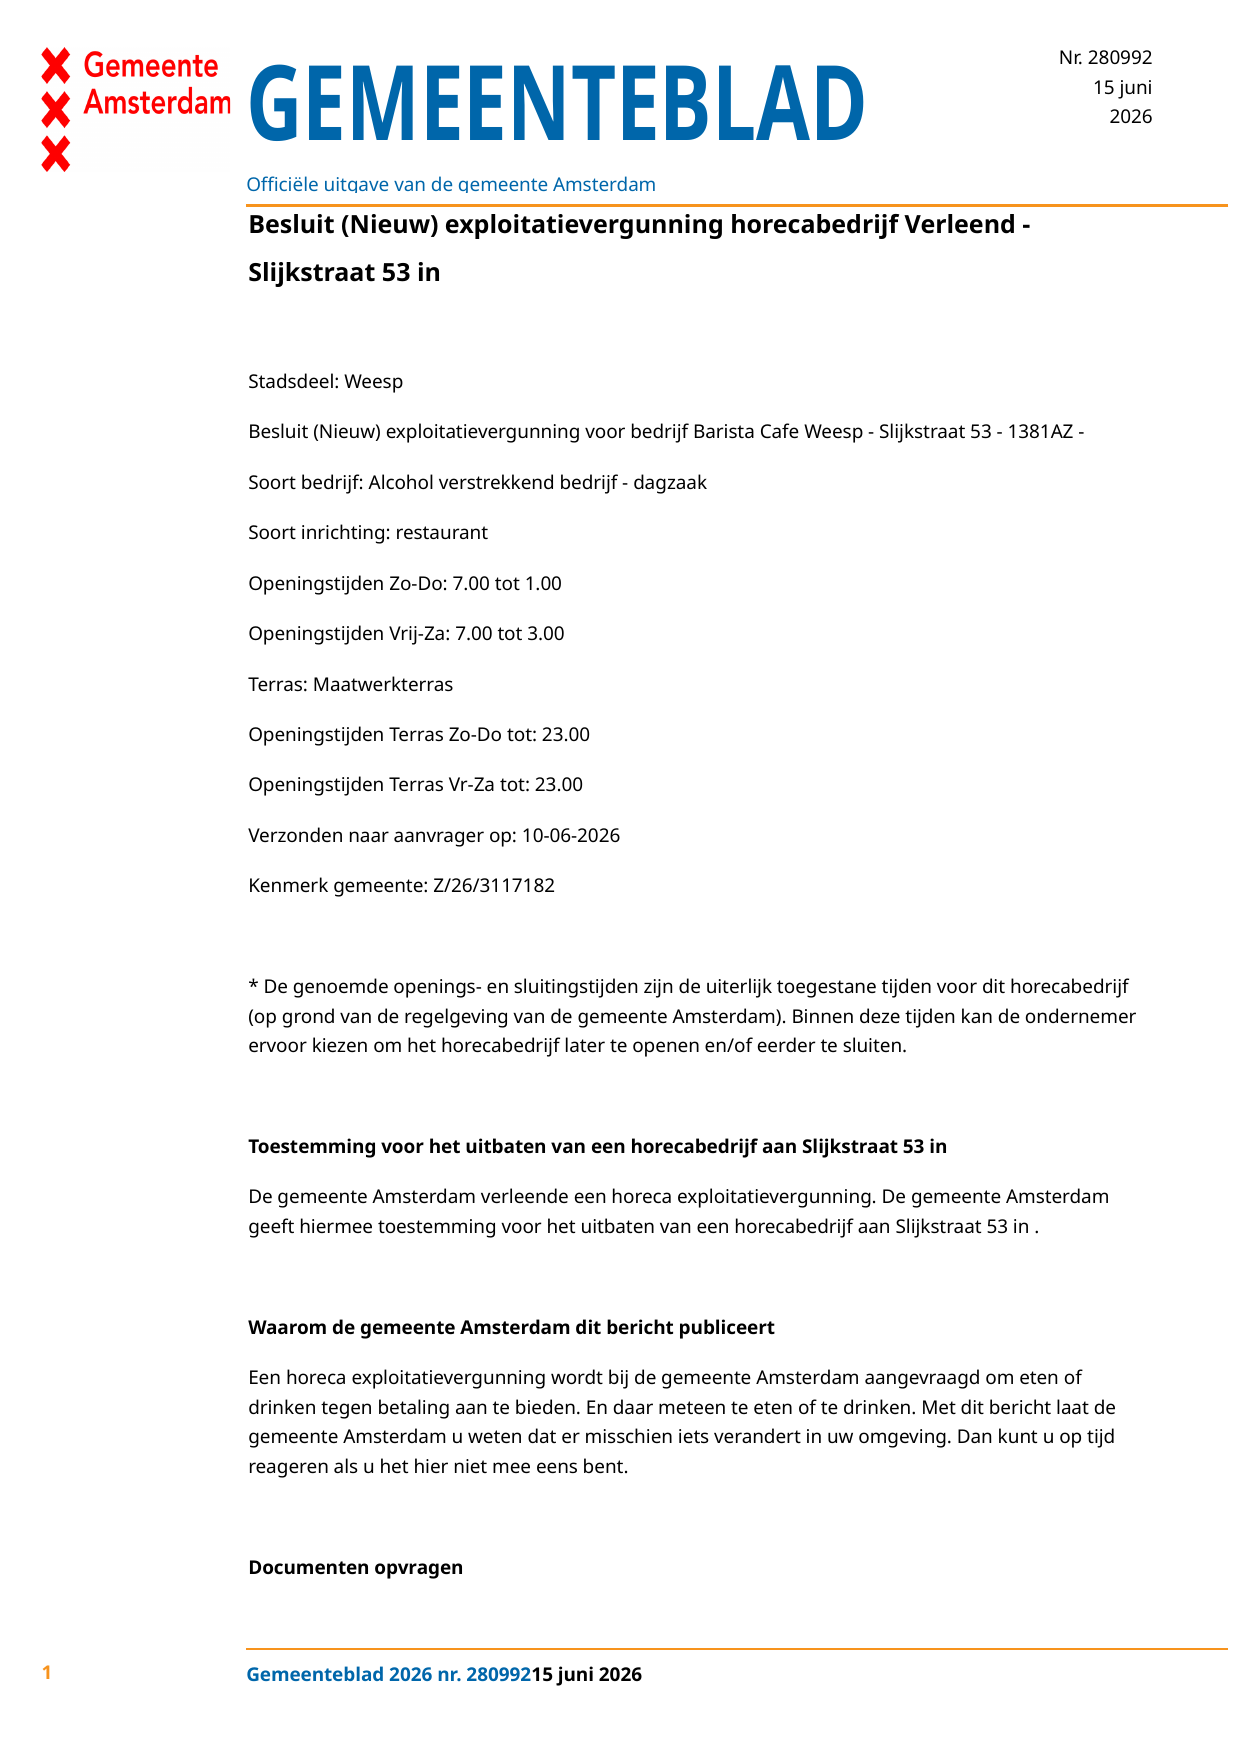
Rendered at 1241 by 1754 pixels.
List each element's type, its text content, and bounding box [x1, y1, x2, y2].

text Soort bedrijf: Alcohol verstrekkend bedrijf - dagzaak [248, 469, 1152, 495]
text * De genoemde openings- en sluitingstijden zijn de uiterlijk toegestane tijden voor dit horecabedrijf (op grond van de regelgeving van de gemeente Amsterdam). Binnen deze tijden kan de ondernemer ervoor kiezen om het horecabedrijf later te openen en/of eerder te sluiten. [248, 973, 1152, 1058]
text Openingstijden Zo-Do: 7.00 tot 1.00 [248, 570, 1152, 596]
text Openingstijden Vrij-Za: 7.00 tot 3.00 [248, 620, 1152, 646]
text Besluit (Nieuw) exploitatievergunning horecabedrijf Verleend - Slijkstraat 53 in [248, 207, 1152, 288]
text Soort inrichting: restaurant [248, 519, 1152, 545]
text Waarom de gemeente Amsterdam dit bericht publiceert [248, 1314, 1152, 1340]
text Verzonden naar aanvrager op: 10-06-2026 [248, 822, 1152, 848]
text Stadsdeel: Weesp [248, 368, 1152, 394]
text Documenten opvragen [248, 1554, 1152, 1580]
text Terras: Maatwerkterras [248, 671, 1152, 697]
text Toestemming voor het uitbaten van een horecabedrijf aan Slijkstraat 53 in [248, 1133, 1152, 1159]
text Besluit (Nieuw) exploitatievergunning voor bedrijf Barista Cafe Weesp - Slijkstraat 53 - 1381AZ - [248, 419, 1152, 444]
text Kenmerk gemeente: Z/26/3117182 [248, 872, 1152, 898]
text De gemeente Amsterdam verleende een horeca exploitatievergunning. De gemeente Amsterdam geeft hiermee toestemming voor het uitbaten van een horecabedrijf aan Slijkstraat 53 in . [248, 1184, 1152, 1239]
text Openingstijden Terras Vr-Za tot: 23.00 [248, 772, 1152, 797]
picture [41, 47, 231, 172]
text Openingstijden Terras Zo-Do tot: 23.00 [248, 721, 1152, 747]
text Een horeca exploitatievergunning wordt bij de gemeente Amsterdam aangevraagd om eten of drinken tegen betaling aan te bieden. En daar meteen te eten of te drinken. Met dit bericht laat de gemeente Amsterdam u weten dat er misschien iets verandert in uw omgeving. Dan kunt u op tijd reageren als u het hier niet mee eens bent. [248, 1364, 1152, 1479]
